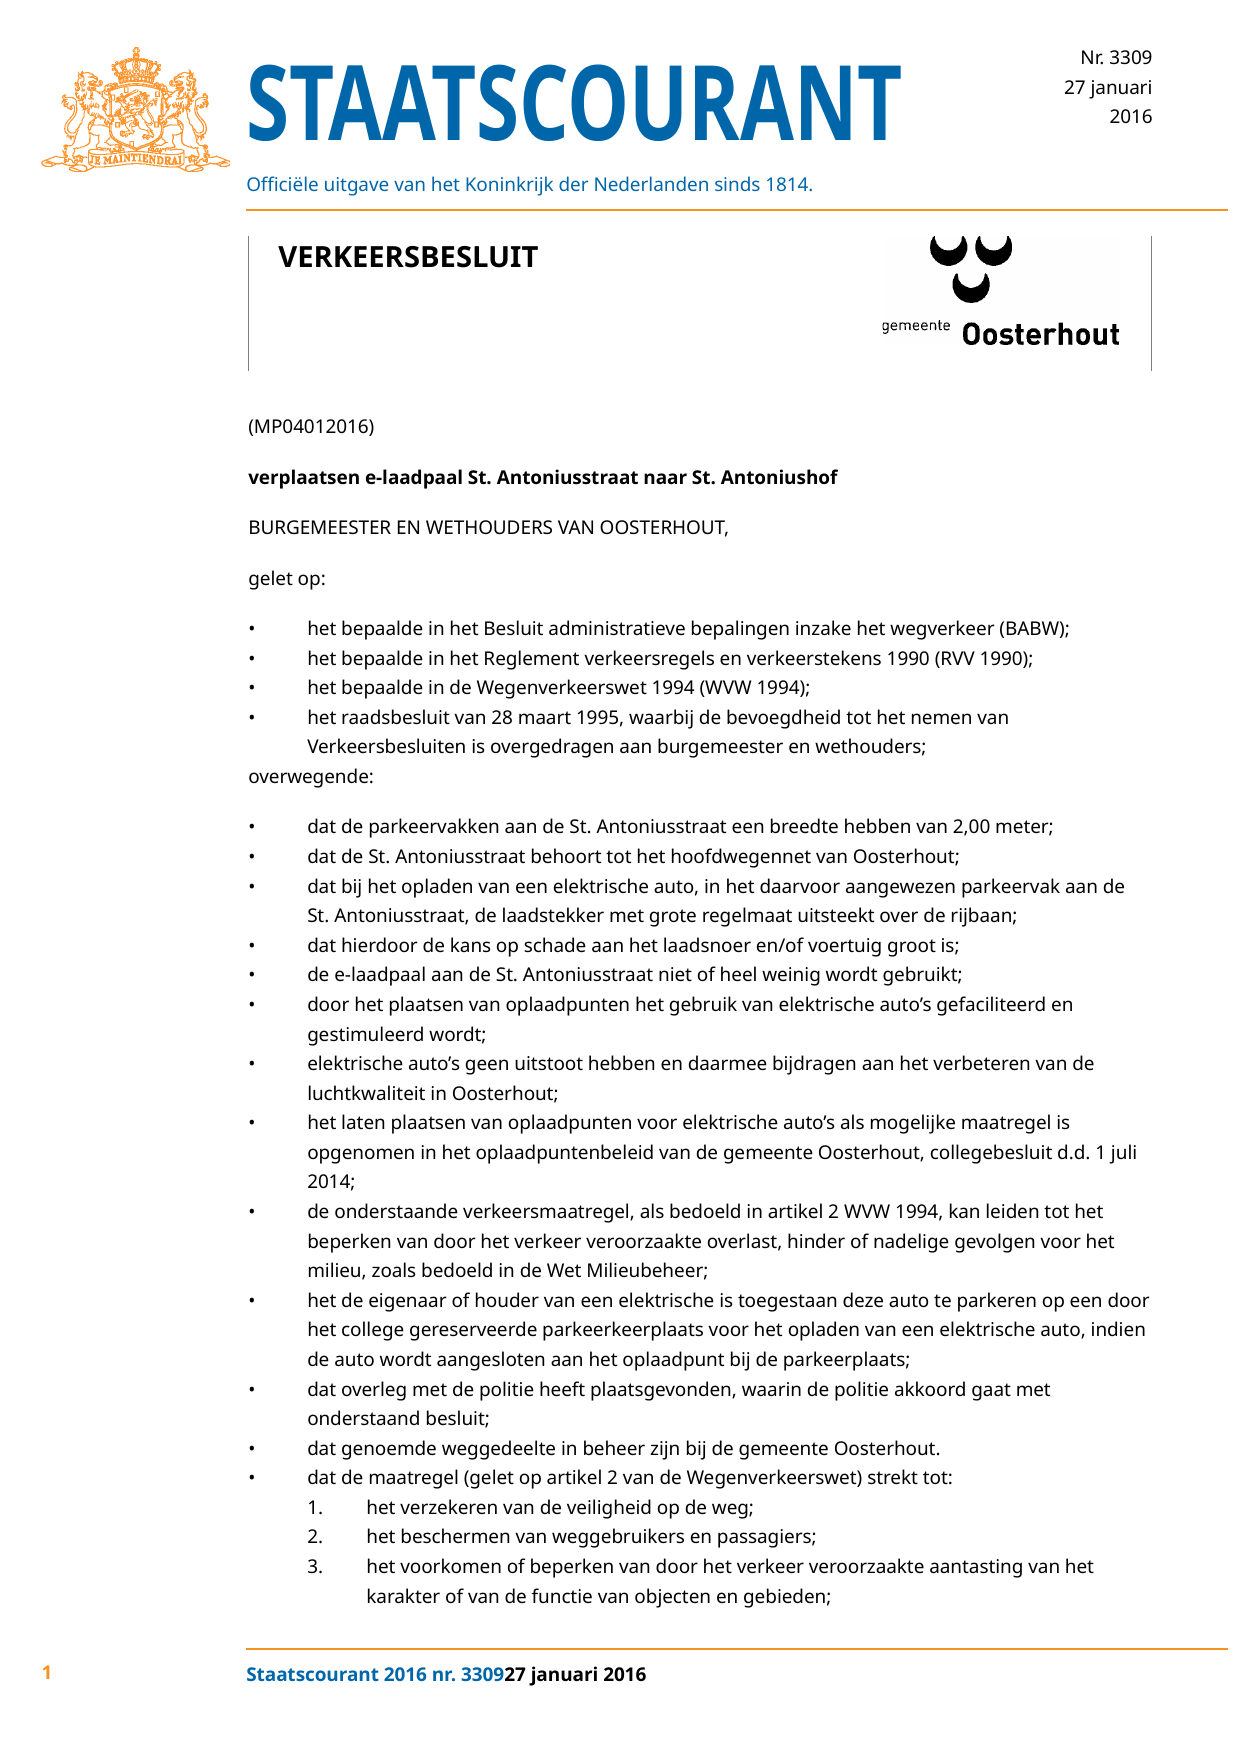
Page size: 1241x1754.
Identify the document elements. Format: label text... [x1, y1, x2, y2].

table_header VERKEERSBESLUIT [249, 236, 850, 371]
list dat hierdoor de kans op schade aan het laadsnoer en/of voertuig groot is; [248, 932, 1152, 958]
list door het plaatsen van oplaadpunten het gebruik van elektrische auto’s gefaciliteerd en gestimuleerd wordt; [248, 991, 1152, 1047]
list het voorkomen of beperken van door het verkeer veroorzaakte aantasting van het karakter of van de functie van objecten en gebieden; [307, 1553, 1152, 1609]
list het laten plaatsen van oplaadpunten voor elektrische auto’s als mogelijke maatregel is opgenomen in het oplaadpuntenbeleid van de gemeente Oosterhout, collegebesluit d.d. 1 juli 2014; [248, 1109, 1152, 1194]
text (MP04012016) [248, 414, 1152, 439]
picture [882, 236, 1119, 345]
list de onderstaande verkeersmaatregel, als bedoeld in artikel 2 WVW 1994, kan leiden tot het beperken van door het verkeer veroorzaakte overlast, hinder of nadelige gevolgen voor het milieu, zoals bedoeld in de Wet Milieubeheer; [248, 1198, 1152, 1283]
text verplaatsen e-laadpaal St. Antoniusstraat naar St. Antoniushof [248, 464, 1152, 490]
list de e-laadpaal aan de St. Antoniusstraat niet of heel weinig wordt gebruikt; [248, 962, 1152, 987]
list het raadsbesluit van 28 maart 1995, waarbij de bevoegdheid tot het nemen van Verkeersbesluiten is overgedragen aan burgemeester en wethouders; [248, 704, 1152, 759]
list elektrische auto’s geen uitstoot hebben en daarmee bijdragen aan het verbeteren van de luchtkwaliteit in Oosterhout; [248, 1050, 1152, 1106]
list het bepaalde in de Wegenverkeerswet 1994 (WVW 1994); [248, 674, 1152, 700]
list het bepaalde in het Reglement verkeersregels en verkeerstekens 1990 (RVV 1990); [248, 645, 1152, 671]
text gelet op: [248, 565, 1152, 591]
list dat de parkeervakken aan de St. Antoniusstraat een breedte hebben van 2,00 meter; [248, 814, 1152, 839]
text BURGEMEESTER EN WETHOUDERS VAN OOSTERHOUT, [248, 514, 1152, 540]
picture [41, 47, 231, 172]
list dat bij het opladen van een elektrische auto, in het daarvoor aangewezen parkeervak aan de St. Antoniusstraat, de laadstekker met grote regelmaat uitsteekt over de rijbaan; [248, 873, 1152, 928]
list het bepaalde in het Besluit administratieve bepalingen inzake het wegverkeer (BABW); [248, 615, 1152, 641]
list dat de St. Antoniusstraat behoort tot het hoofdwegennet van Oosterhout; [248, 843, 1152, 869]
text overwegende: [248, 763, 1152, 789]
list het beschermen van weggebruikers en passagiers; [307, 1524, 1152, 1549]
list dat de maatregel (gelet op artikel 2 van de Wegenverkeerswet) strekt tot: [248, 1464, 1152, 1490]
table_header [850, 236, 1151, 371]
list dat overleg met de politie heeft plaatsgevonden, waarin de politie akkoord gaat met onderstaand besluit; [248, 1376, 1152, 1431]
list het de eigenaar of houder van een elektrische is toegestaan deze auto te parkeren op een door het college gereserveerde parkeerkeerplaats voor het opladen van een elektrische auto, indien de auto wordt aangesloten aan het oplaadpunt bij de parkeerplaats; [248, 1287, 1152, 1372]
list het verzekeren van de veiligheid op de weg; [307, 1494, 1152, 1520]
list dat genoemde weggedeelte in beheer zijn bij de gemeente Oosterhout. [248, 1435, 1152, 1461]
